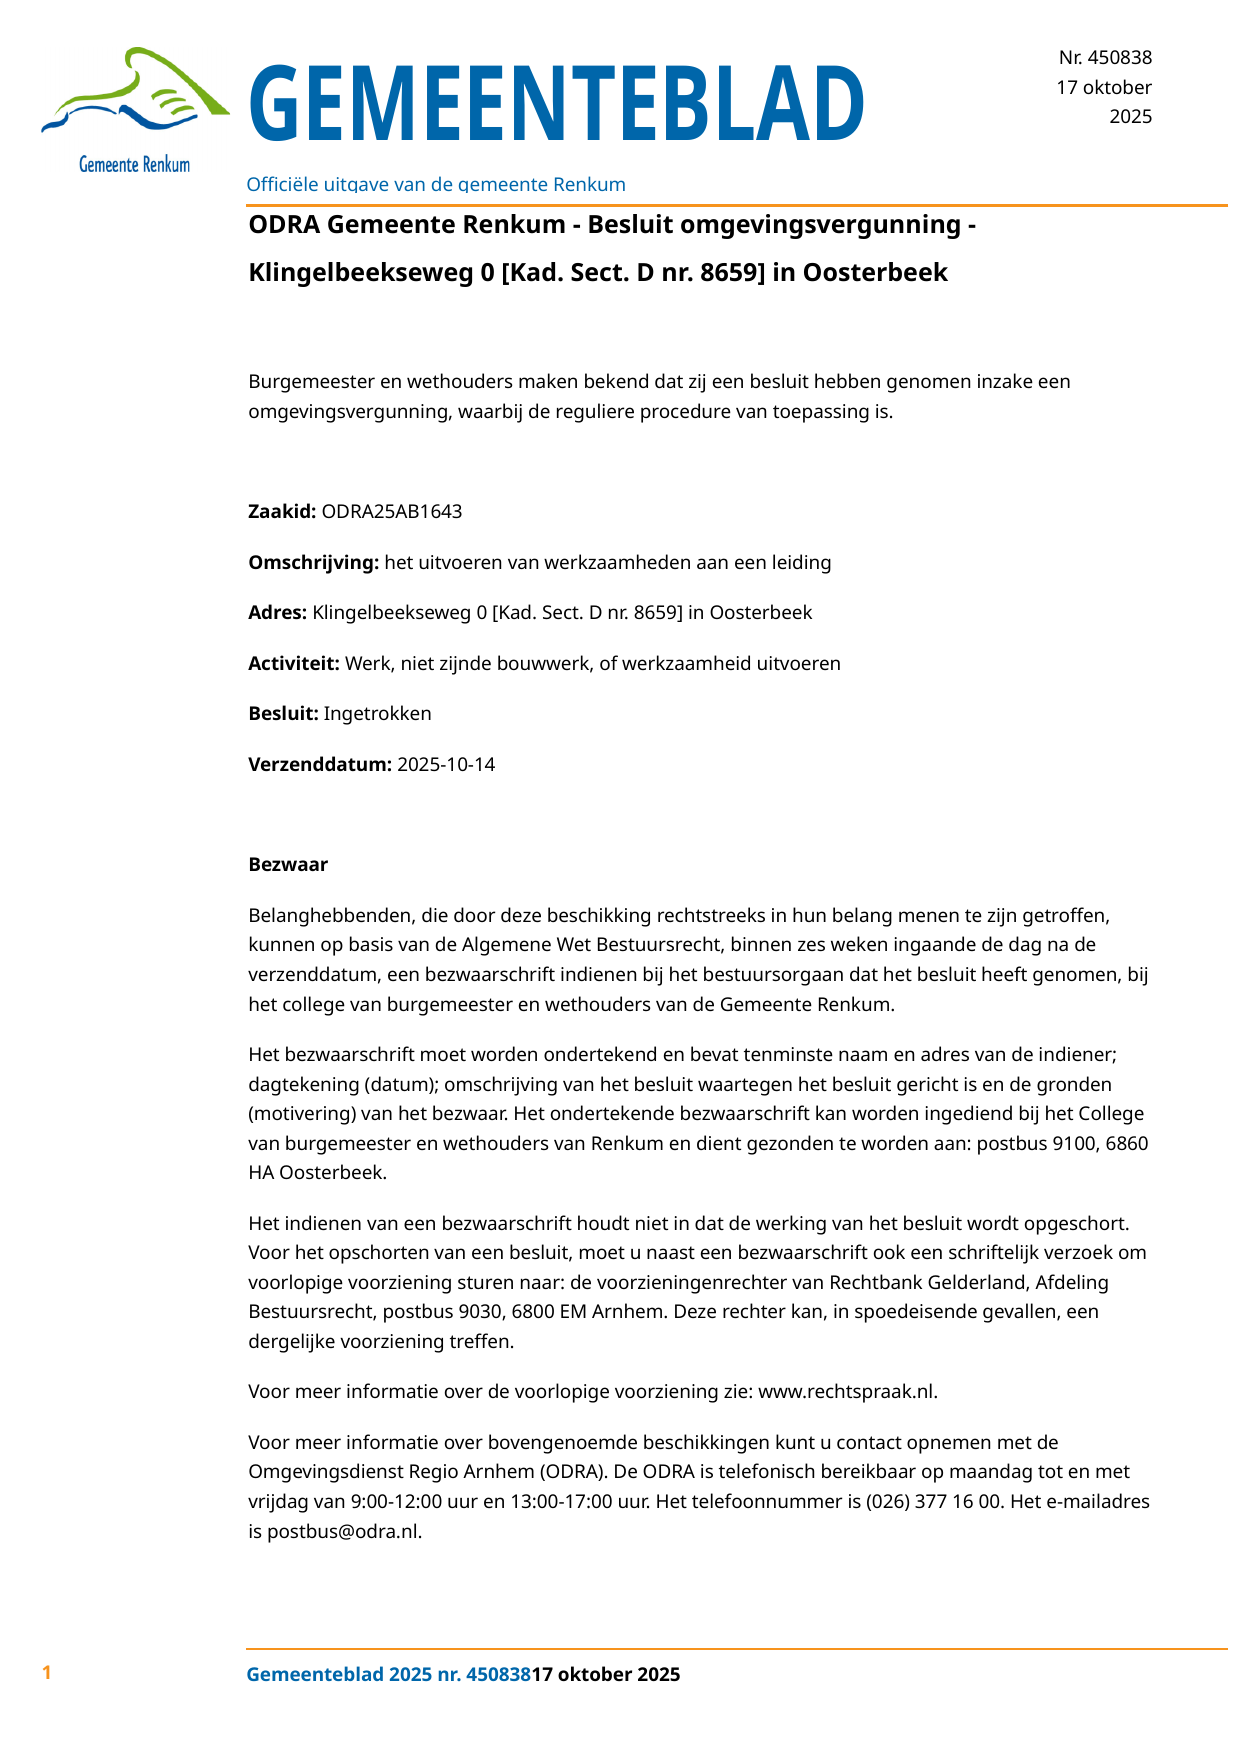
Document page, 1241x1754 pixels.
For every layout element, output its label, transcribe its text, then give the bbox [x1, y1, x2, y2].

text Het bezwaarschrift moet worden ondertekend en bevat tenminste naam en adres van de indiener; dagtekening (datum); omschrijving van het besluit waartegen het besluit gericht is en de gronden (motivering) van het bezwaar. Het ondertekende bezwaarschrift kan worden ingediend bij het College van burgemeester en wethouders van Renkum en dient gezonden te worden aan: postbus 9100, 6860 HA Oosterbeek. [248, 1041, 1152, 1185]
text Het indienen van een bezwaarschrift houdt niet in dat de werking van het besluit wordt opgeschort. Voor het opschorten van een besluit, moet u naast een bezwaarschrift ook een schriftelijk verzoek om voorlopige voorziening sturen naar: de voorzieningenrechter van Rechtbank Gelderland, Afdeling Bestuursrecht, postbus 9030, 6800 EM Arnhem. Deze rechter kan, in spoedeisende gevallen, een dergelijke voorziening treffen. [248, 1210, 1152, 1354]
text Besluit: Ingetrokken [248, 700, 1152, 726]
text Zaakid: ODRA25AB1643 [248, 499, 1152, 524]
text Burgemeester en wethouders maken bekend dat zij een besluit hebben genomen inzake een omgevingsvergunning, waarbij de reguliere procedure van toepassing is. [248, 368, 1152, 424]
text Voor meer informatie over bovengenoemde beschikkingen kunt u contact opnemen met de Omgevingsdienst Regio Arnhem (ODRA). De ODRA is telefonisch bereikbaar op maandag tot en met vrijdag van 9:00-12:00 uur en 13:00-17:00 uur. Het telefoonnummer is (026) 377 16 00. Het e-mailadres is postbus@odra.nl. [248, 1429, 1152, 1544]
text Omschrijving: het uitvoeren van werkzaamheden aan een leiding [248, 549, 1152, 575]
text Belanghebbenden, die door deze beschikking rechtstreeks in hun belang menen te zijn getroffen, kunnen op basis van de Algemene Wet Bestuursrecht, binnen zes weken ingaande de dag na de verzenddatum, een bezwaarschrift indienen bij het bestuursorgaan dat het besluit heeft genomen, bij het college van burgemeester en wethouders van de Gemeente Renkum. [248, 902, 1152, 1017]
text Activiteit: Werk, niet zijnde bouwwerk, of werkzaamheid uitvoeren [248, 650, 1152, 676]
text Bezwaar [248, 852, 1152, 877]
text Adres: Klingelbeekseweg 0 [Kad. Sect. D nr. 8659] in Oosterbeek [248, 599, 1152, 625]
text Verzenddatum: 2025-10-14 [248, 751, 1152, 777]
text Voor meer informatie over de voorlopige voorziening zie: www.rechtspraak.nl. [248, 1379, 1152, 1404]
text ODRA Gemeente Renkum - Besluit omgevingsvergunning - Klingelbeekseweg 0 [Kad. Sect. D nr. 8659] in Oosterbeek [248, 207, 1152, 288]
picture [41, 47, 231, 172]
